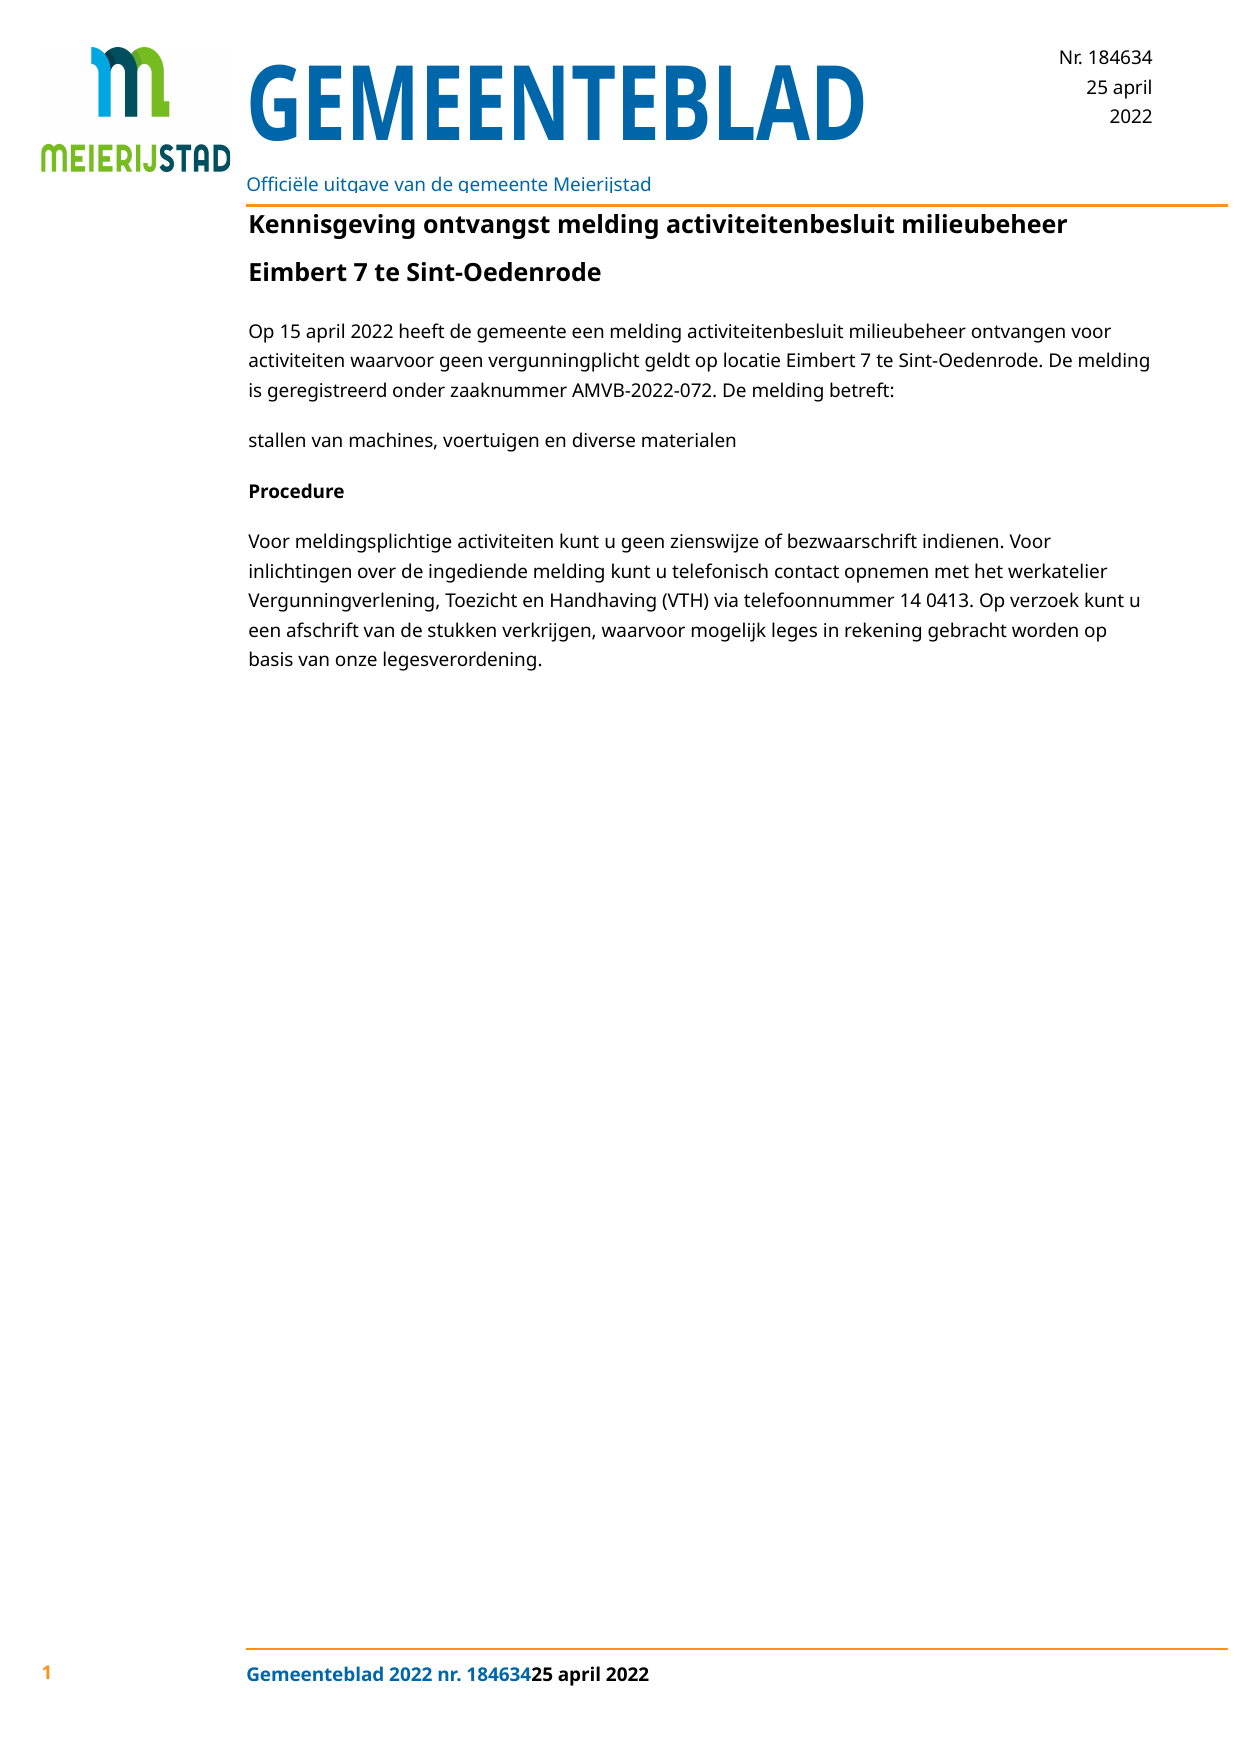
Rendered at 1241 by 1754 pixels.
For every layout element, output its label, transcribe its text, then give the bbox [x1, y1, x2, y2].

text Voor meldingsplichtige activiteiten kunt u geen zienswijze of bezwaarschrift indienen. Voor inlichtingen over de ingediende melding kunt u telefonisch contact opnemen met het werkatelier Vergunningverlening, Toezicht en Handhaving (VTH) via telefoonnummer 14 0413. Op verzoek kunt u een afschrift van de stukken verkrijgen, waarvoor mogelijk leges in rekening gebracht worden op basis van onze legesverordening. [248, 528, 1152, 672]
text Op 15 april 2022 heeft de gemeente een melding activiteitenbesluit milieubeheer ontvangen voor activiteiten waarvoor geen vergunningplicht geldt op locatie Eimbert 7 te Sint-Oedenrode. De melding is geregistreerd onder zaaknummer AMVB-2022-072. De melding betreft: [248, 318, 1152, 403]
text Kennisgeving ontvangst melding activiteitenbesluit milieubeheer Eimbert 7 te Sint-Oedenrode [248, 207, 1152, 288]
picture [41, 47, 231, 172]
text Procedure [248, 478, 1152, 504]
text stallen van machines, voertuigen en diverse materialen [248, 427, 1152, 453]
